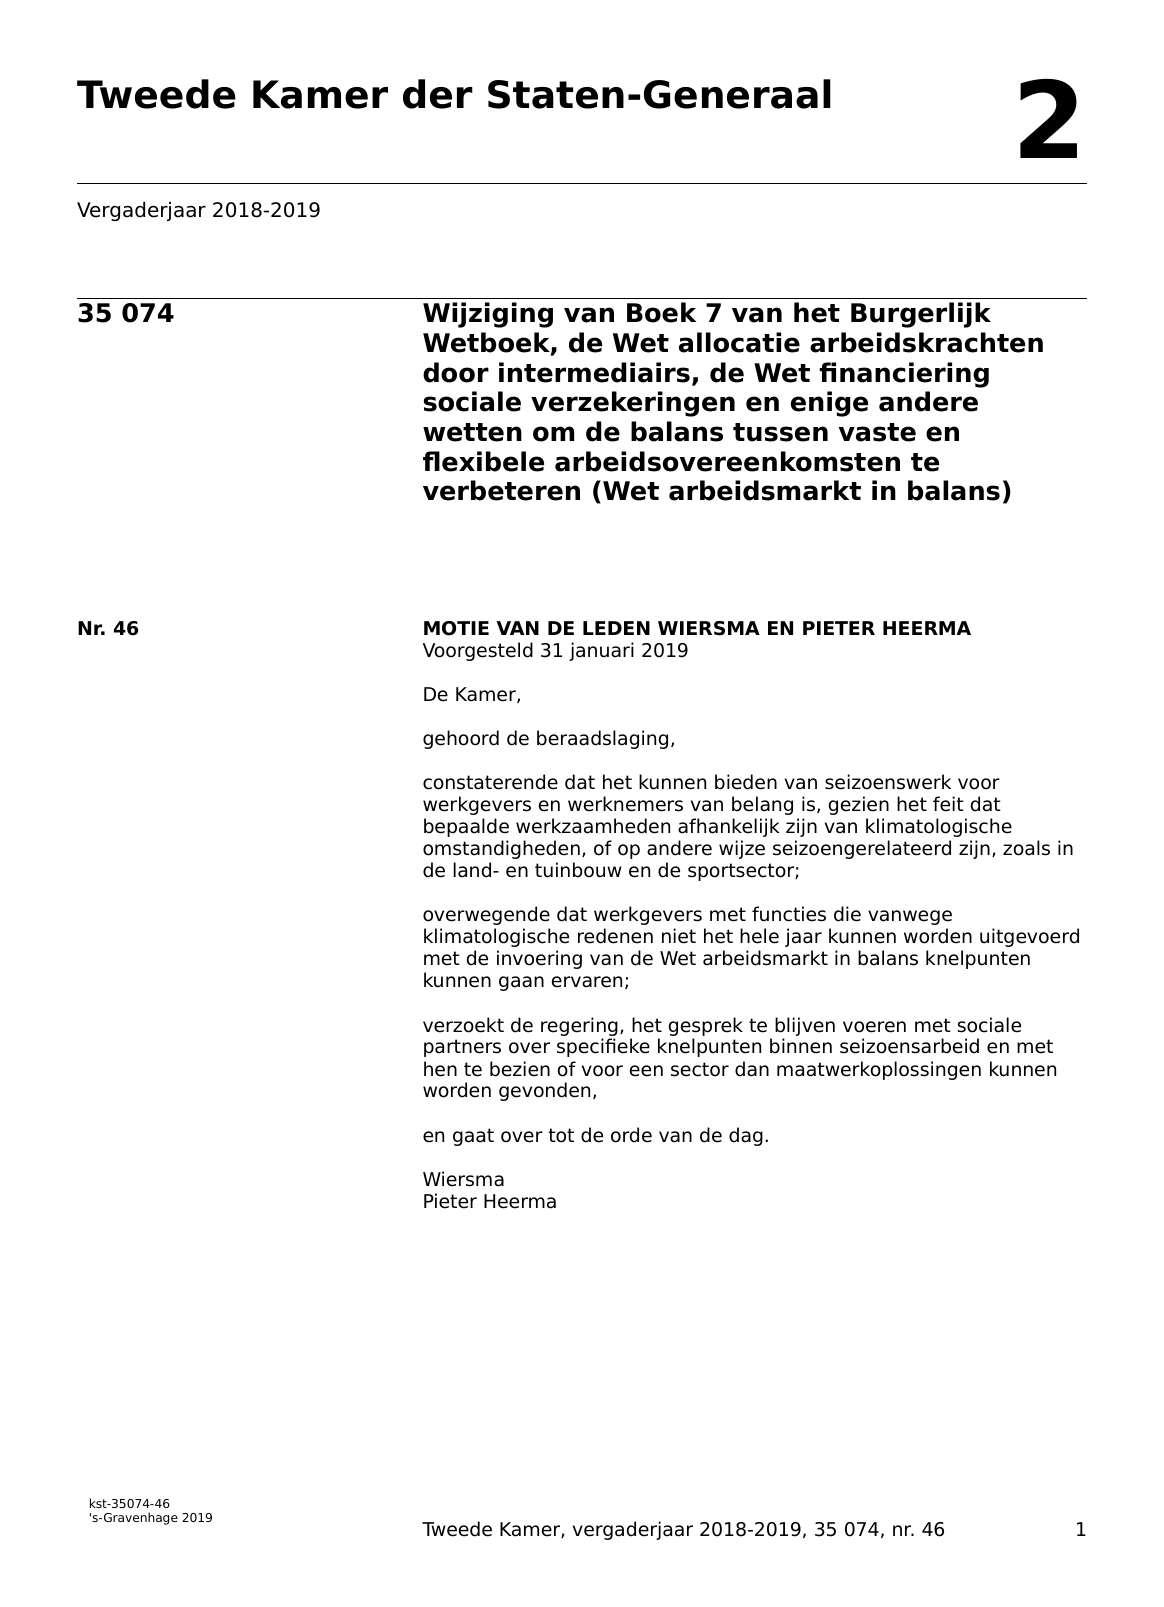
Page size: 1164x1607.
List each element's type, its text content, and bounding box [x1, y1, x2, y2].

text constaterende dat het kunnen bieden van seizoenswerk voor werkgevers en werknemers van belang is, gezien het feit dat bepaalde werkzaamheden afhankelijk zijn van klimatologische omstandigheden, of op andere wijze seizoengerelateerd zijn, zoals in de land- en tuinbouw en de sportsector; [422, 772, 1087, 882]
table_header Tweede Kamer der Staten-Generaal [77, 59, 886, 183]
table_header 2 [886, 59, 1087, 183]
text overwegende dat werkgevers met functies die vanwege klimatologische redenen niet het hele jaar kunnen worden uitgevoerd met de invoering van de Wet arbeidsmarkt in balans knelpunten kunnen gaan ervaren; [422, 904, 1087, 992]
text gehoord de beraadslaging, [422, 728, 1087, 750]
text Voorgesteld 31 januari 2019 [422, 640, 1087, 662]
subtitle Nr. 46 MOTIE VAN DE LEDEN WIERSMA EN PIETER HEERMA [77, 618, 1087, 640]
text Pieter Heerma [422, 1191, 1087, 1213]
text De Kamer, [422, 684, 1087, 706]
text verzoekt de regering, het gesprek te blijven voeren met sociale partners over specifieke knelpunten binnen seizoensarbeid en met hen te bezien of voor een sector dan maatwerkoplossingen kunnen worden gevonden, [422, 1014, 1087, 1102]
text 's-Gravenhage 2019 [88, 1511, 323, 1525]
text kst-35074-46 [88, 1497, 323, 1511]
subtitle 35 074 Wijziging van Boek 7 van het Burgerlijk Wetboek, de Wet allocatie arbeidskrachten door intermediairs, de Wet financiering sociale verzekeringen en enige andere wetten om de balans tussen vaste en flexibele arbeidsovereenkomsten te verbeteren (Wet arbeidsmarkt in balans) [77, 299, 1087, 507]
text Wiersma [422, 1169, 1087, 1191]
text en gaat over tot de orde van de dag. [422, 1124, 1087, 1147]
table_cell Vergaderjaar 2018-2019 [77, 184, 1087, 298]
